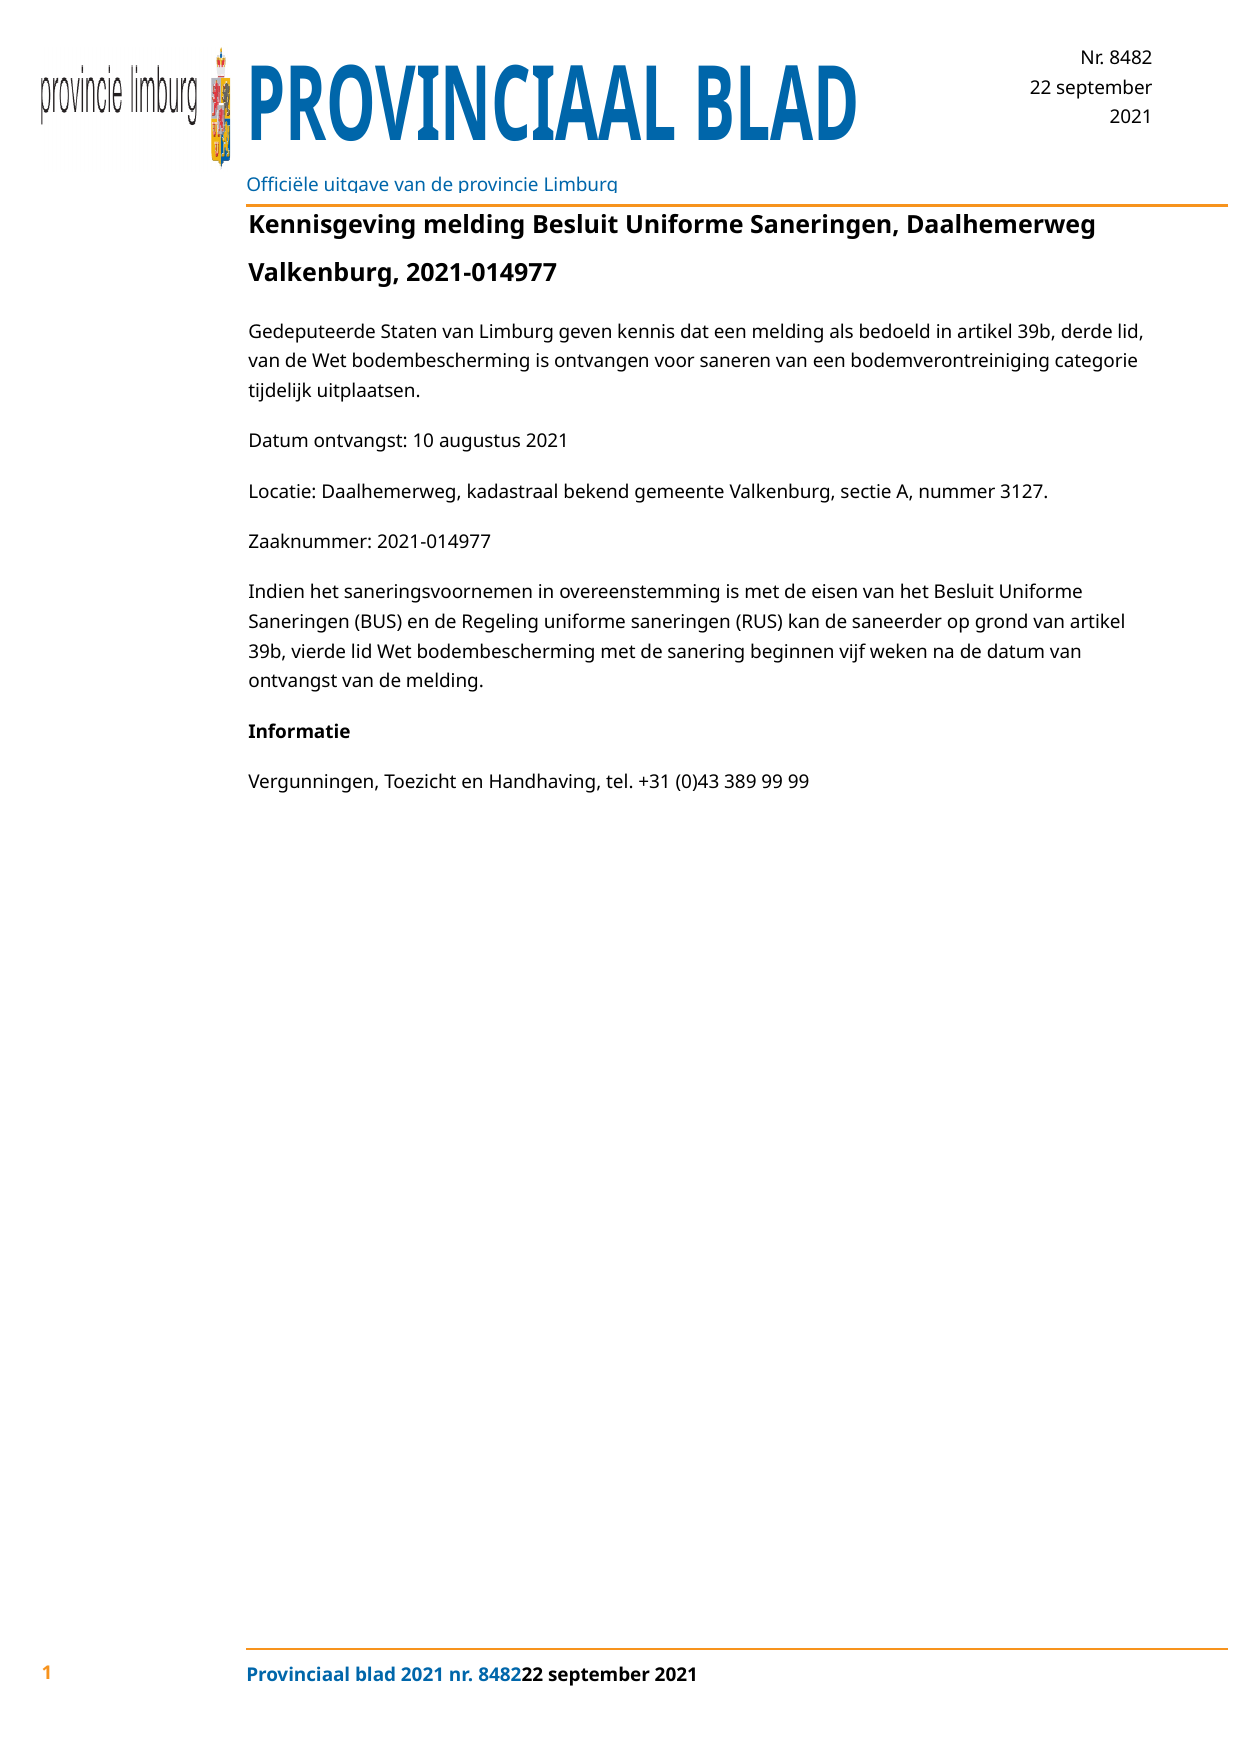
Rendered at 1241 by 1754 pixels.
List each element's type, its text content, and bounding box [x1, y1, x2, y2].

text Indien het saneringsvoornemen in overeenstemming is met de eisen van het Besluit Uniforme Saneringen (BUS) en de Regeling uniforme saneringen (RUS) kan de saneerder op grond van artikel 39b, vierde lid Wet bodembescherming met de sanering beginnen vijf weken na de datum van ontvangst van de melding. [248, 579, 1152, 693]
text Kennisgeving melding Besluit Uniforme Saneringen, Daalhemerweg Valkenburg, 2021-014977 [248, 207, 1152, 288]
picture [41, 47, 231, 172]
text Locatie: Daalhemerweg, kadastraal bekend gemeente Valkenburg, sectie A, nummer 3127. [248, 478, 1152, 504]
text Vergunningen, Toezicht en Handhaving, tel. +31 (0)43 389 99 99 [248, 768, 1152, 794]
text Datum ontvangst: 10 augustus 2021 [248, 427, 1152, 453]
text Informatie [248, 718, 1152, 744]
text Zaaknummer: 2021-014977 [248, 528, 1152, 554]
text Gedeputeerde Staten van Limburg geven kennis dat een melding als bedoeld in artikel 39b, derde lid, van de Wet bodembescherming is ontvangen voor saneren van een bodemverontreiniging categorie tijdelijk uitplaatsen. [248, 318, 1152, 403]
